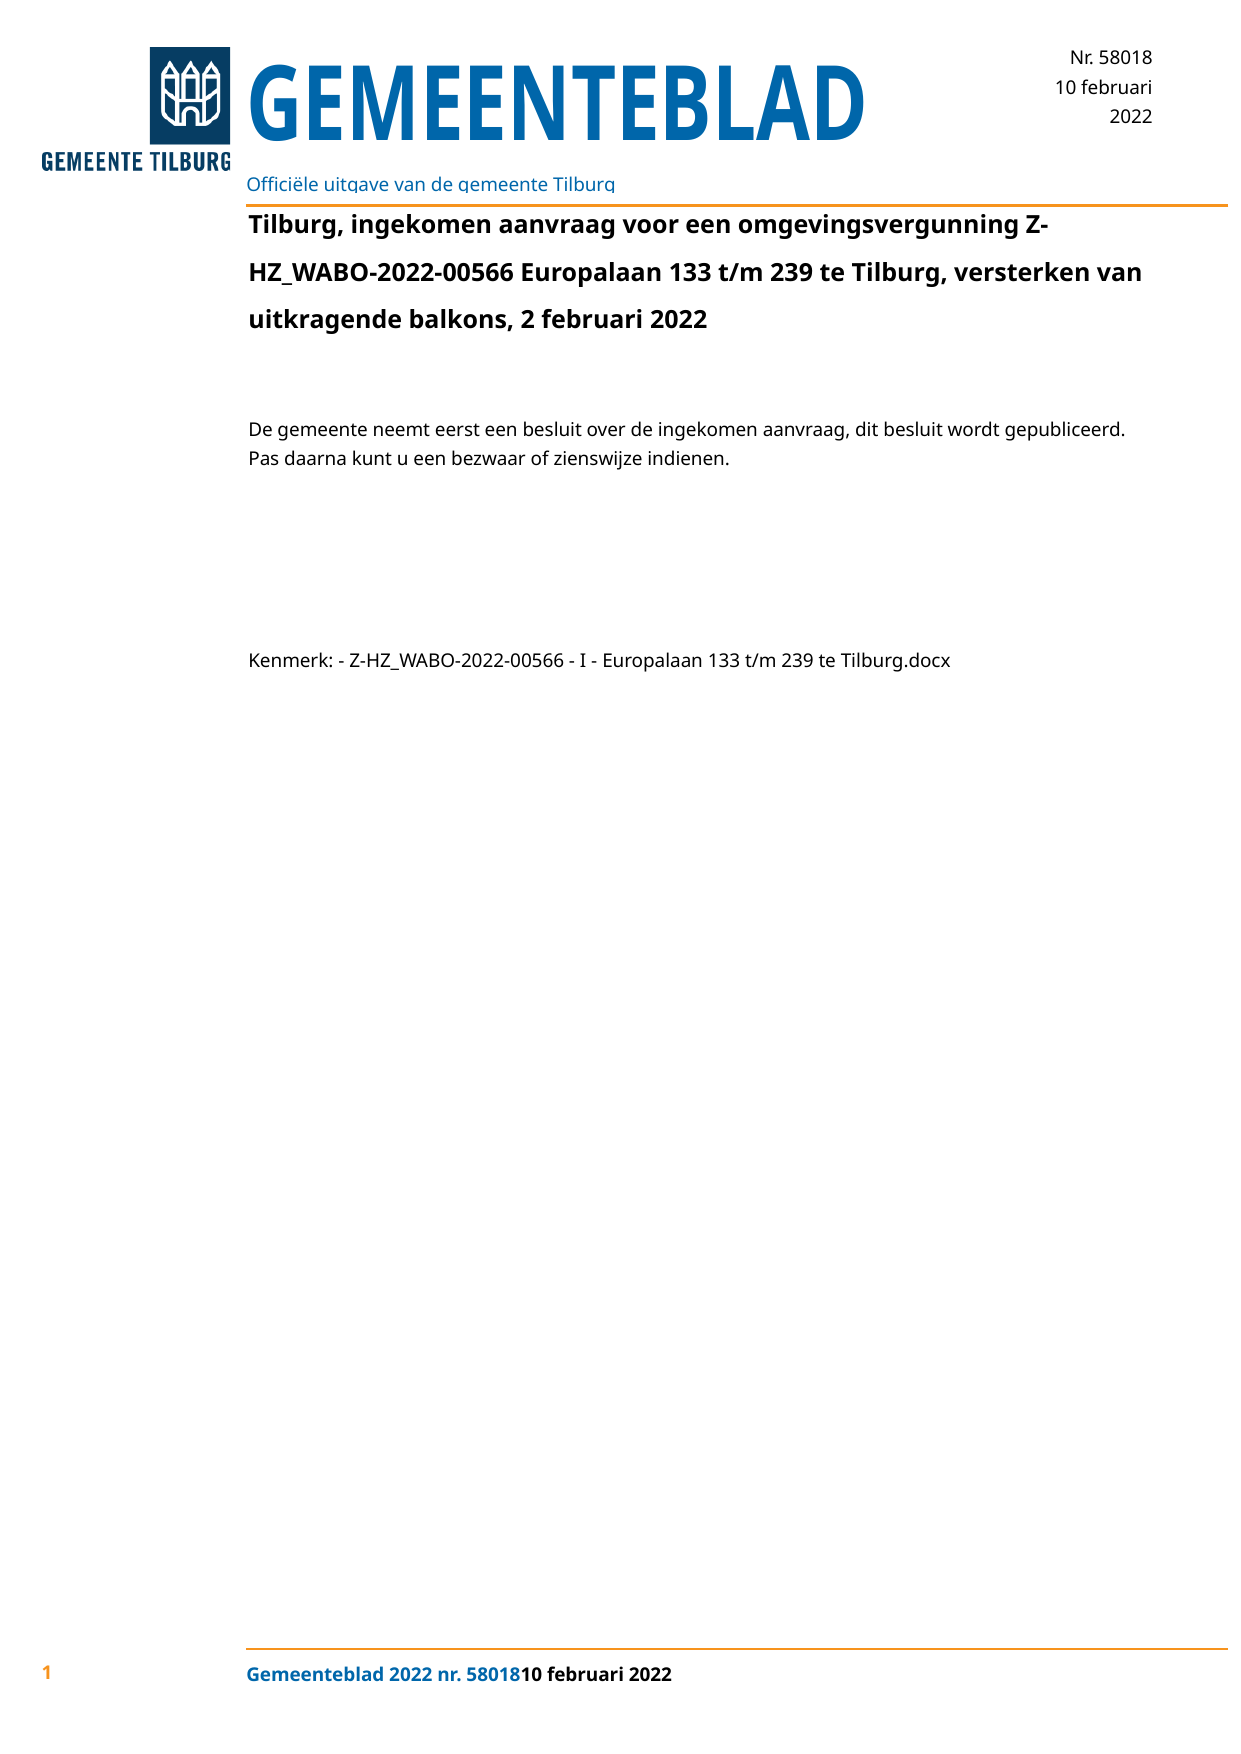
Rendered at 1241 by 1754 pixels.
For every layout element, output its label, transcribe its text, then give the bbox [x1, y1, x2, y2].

text De gemeente neemt eerst een besluit over de ingekomen aanvraag, dit besluit wordt gepubliceerd. Pas daarna kunt u een bezwaar of zienswijze indienen. [248, 416, 1152, 471]
text Kenmerk: - Z-HZ_WABO-2022-00566 - I - Europalaan 133 t/m 239 te Tilburg.docx [248, 647, 1152, 673]
picture [41, 47, 231, 172]
text Tilburg, ingekomen aanvraag voor een omgevingsvergunning Z-HZ_WABO-2022-00566 Europalaan 133 t/m 239 te Tilburg, versterken van uitkragende balkons, 2 februari 2022 [248, 207, 1152, 336]
